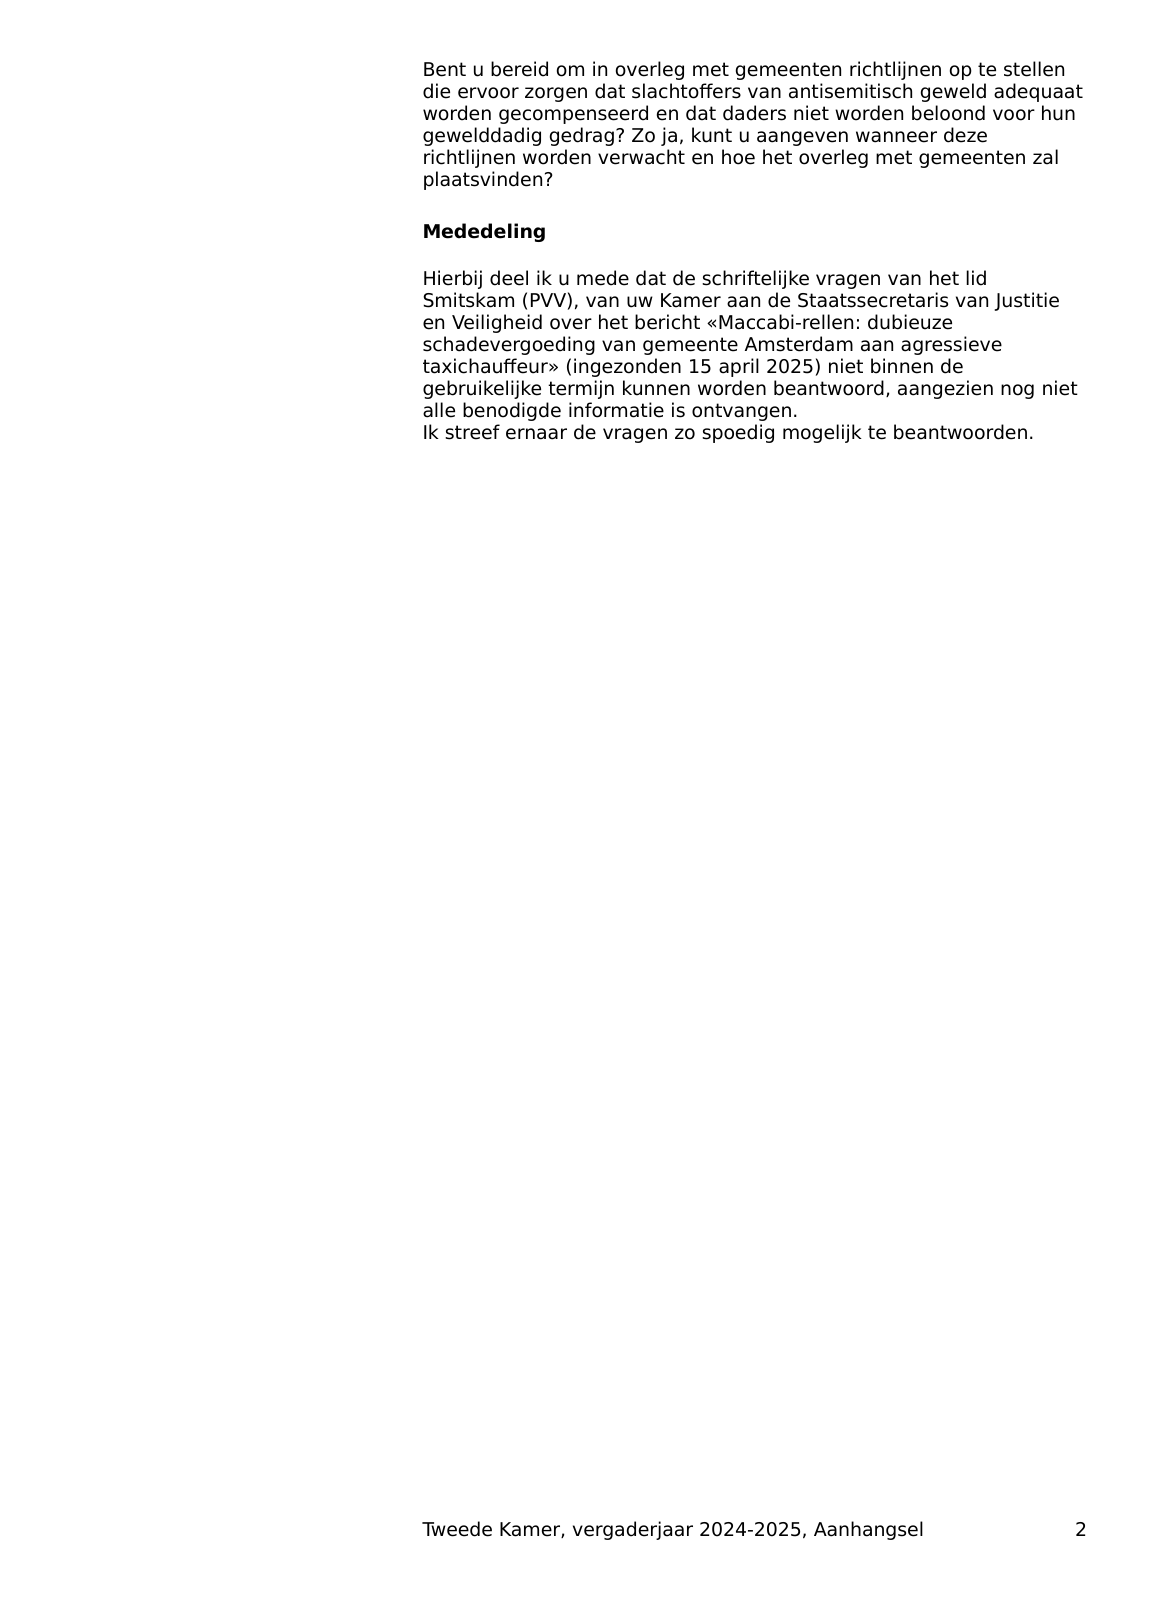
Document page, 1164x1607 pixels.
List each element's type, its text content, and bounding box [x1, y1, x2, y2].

text Ik streef ernaar de vragen zo spoedig mogelijk te beantwoorden. [422, 422, 1087, 444]
text Bent u bereid om in overleg met gemeenten richtlijnen op te stellen die ervoor zorgen dat slachtoffers van antisemitisch geweld adequaat worden gecompenseerd en dat daders niet worden beloond voor hun gewelddadig gedrag? Zo ja, kunt u aangeven wanneer deze richtlijnen worden verwacht en hoe het overleg met gemeenten zal plaatsvinden? [422, 59, 1087, 191]
subtitle Mededeling [422, 221, 1087, 243]
text Hierbij deel ik u mede dat de schriftelijke vragen van het lid Smitskam (PVV), van uw Kamer aan de Staatssecretaris van Justitie en Veiligheid over het bericht «Maccabi-rellen: dubieuze schadevergoeding van gemeente Amsterdam aan agressieve taxichauffeur» (ingezonden 15 april 2025) niet binnen de gebruikelijke termijn kunnen worden beantwoord, aangezien nog niet alle benodigde informatie is ontvangen. [422, 268, 1087, 422]
